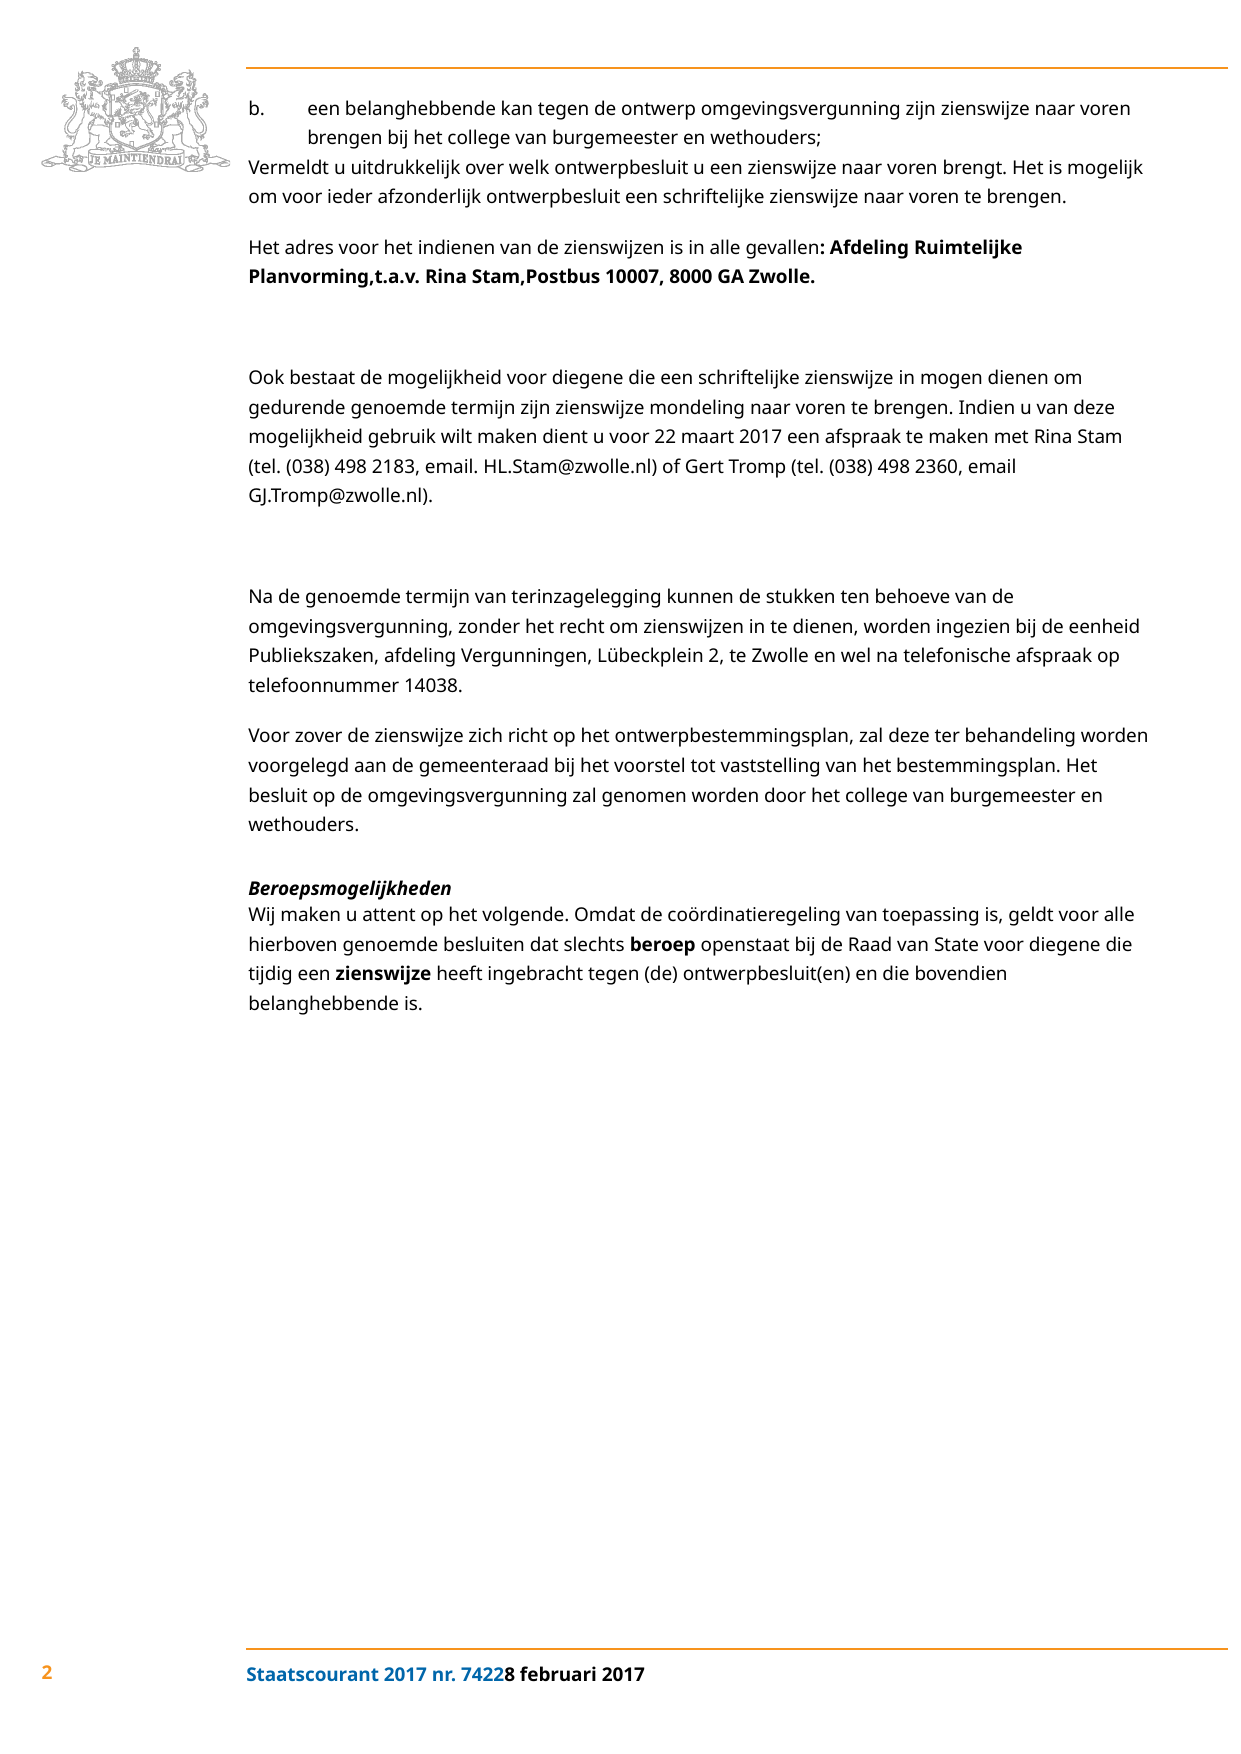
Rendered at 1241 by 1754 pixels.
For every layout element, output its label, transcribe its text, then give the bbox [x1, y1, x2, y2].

text Het adres voor het indienen van de zienswijzen is in alle gevallen: Afdeling Ruimtelijke Planvorming,t.a.v. Rina Stam,Postbus 10007, 8000 GA Zwolle. [248, 234, 1152, 289]
text Na de genoemde termijn van terinzagelegging kunnen de stukken ten behoeve van de omgevingsvergunning, zonder het recht om zienswijzen in te dienen, worden ingezien bij de eenheid Publiekszaken, afdeling Vergunningen, Lübeckplein 2, te Zwolle en wel na telefonische afspraak op telefoonnummer 14038. [248, 583, 1152, 698]
text Vermeldt u uitdrukkelijk over welk ontwerpbesluit u een zienswijze naar voren brengt. Het is mogelijk om voor ieder afzonderlijk ontwerpbesluit een schriftelijke zienswijze naar voren te brengen. [248, 154, 1152, 209]
text Ook bestaat de mogelijkheid voor diegene die een schriftelijke zienswijze in mogen dienen om gedurende genoemde termijn zijn zienswijze mondeling naar voren te brengen. Indien u van deze mogelijkheid gebruik wilt maken dient u voor 22 maart 2017 een afspraak te maken met Rina Stam (tel. (038) 498 2183, email. HL.Stam@zwolle.nl) of Gert Tromp (tel. (038) 498 2360, email GJ.Tromp@zwolle.nl). [248, 364, 1152, 508]
picture [41, 47, 231, 172]
text Wij maken u attent op het volgende. Omdat de coördinatieregeling van toepassing is, geldt voor alle hierboven genoemde besluiten dat slechts beroep openstaat bij de Raad van State voor diegene die tijdig een zienswijze heeft ingebracht tegen (de) ontwerpbesluit(en) en die bovendien belanghebbende is. [248, 901, 1152, 1016]
text Voor zover de zienswijze zich richt op het ontwerpbestemmingsplan, zal deze ter behandeling worden voorgelegd aan de gemeenteraad bij het voorstel tot vaststelling van het bestemmingsplan. Het besluit op de omgevingsvergunning zal genomen worden door het college van burgemeester en wethouders. [248, 723, 1152, 837]
list een belanghebbende kan tegen de ontwerp omgevingsvergunning zijn zienswijze naar voren brengen bij het college van burgemeester en wethouders; [248, 95, 1152, 150]
text Beroepsmogelijkheden [248, 875, 1152, 901]
